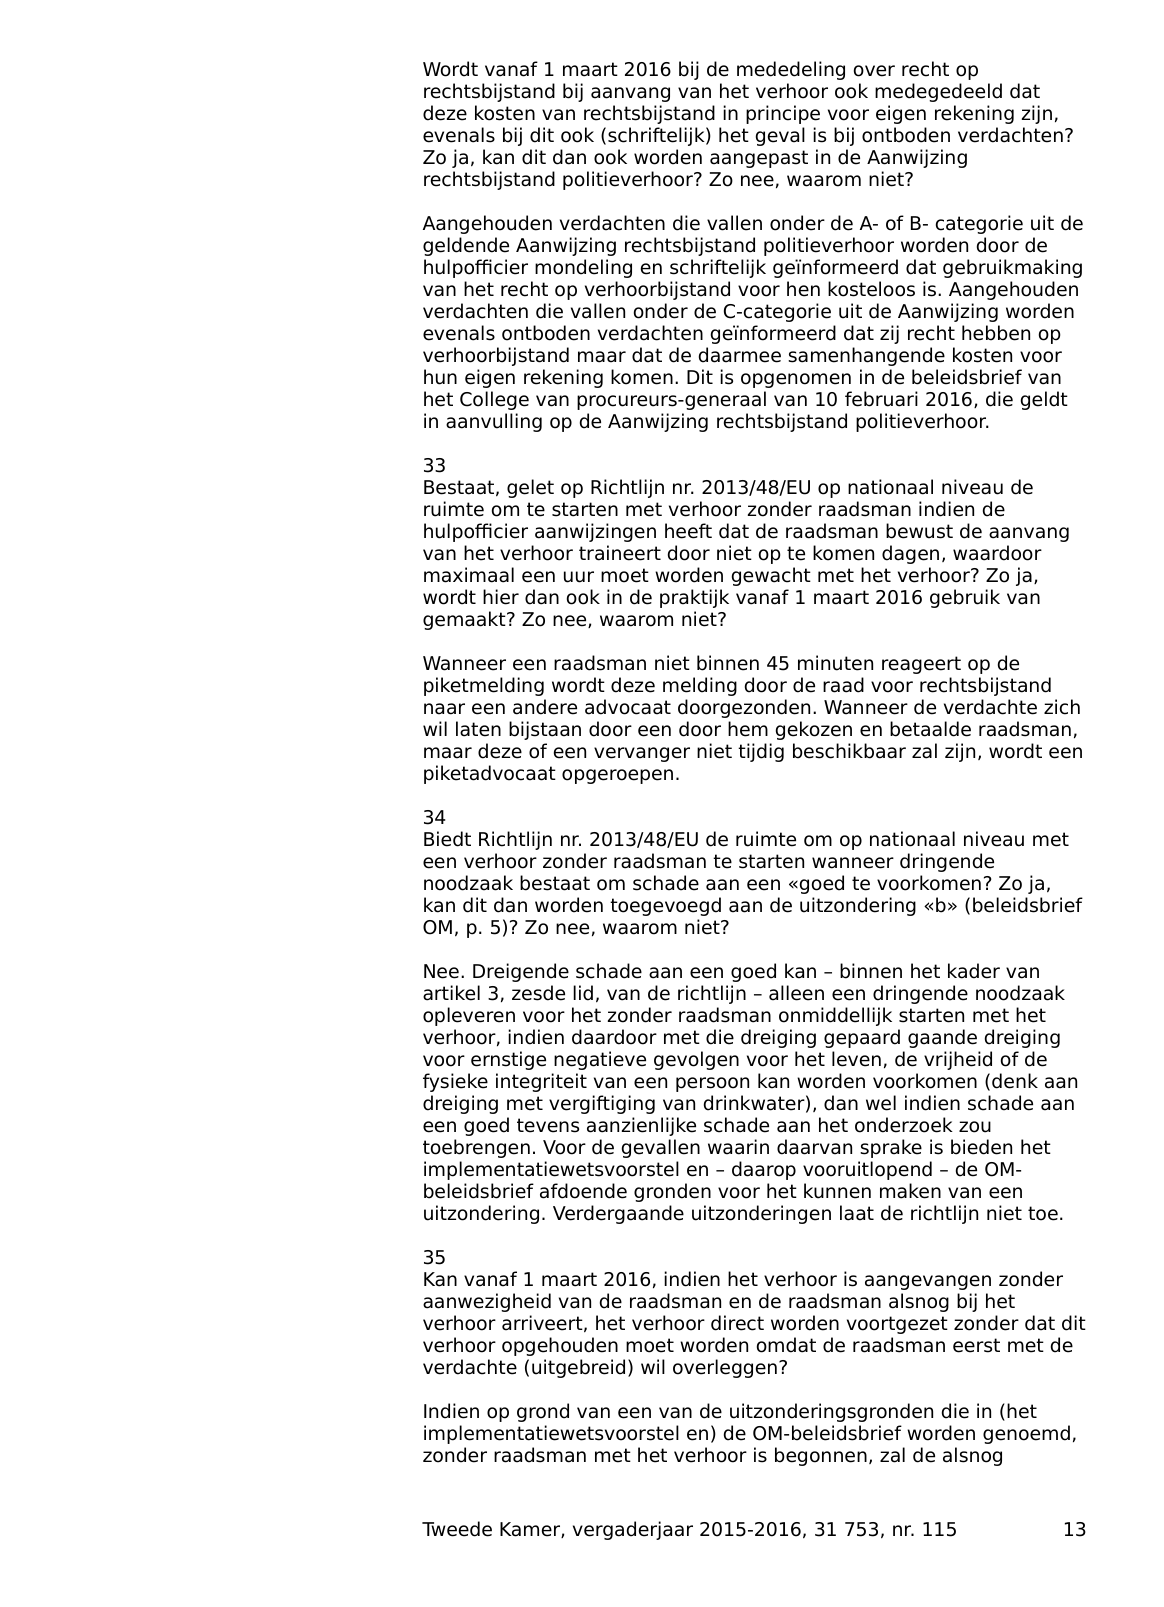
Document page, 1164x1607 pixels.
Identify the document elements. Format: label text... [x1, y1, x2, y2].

text Bestaat, gelet op Richtlijn nr. 2013/48/EU op nationaal niveau de ruimte om te starten met verhoor zonder raadsman indien de hulpofficier aanwijzingen heeft dat de raadsman bewust de aanvang van het verhoor traineert door niet op te komen dagen, waardoor maximaal een uur moet worden gewacht met het verhoor? Zo ja, wordt hier dan ook in de praktijk vanaf 1 maart 2016 gebruik van gemaakt? Zo nee, waarom niet? [422, 477, 1087, 631]
text Aangehouden verdachten die vallen onder de A- of B- categorie uit de geldende Aanwijzing rechtsbijstand politieverhoor worden door de hulpofficier mondeling en schriftelijk geïnformeerd dat gebruikmaking van het recht op verhoorbijstand voor hen kosteloos is. Aangehouden verdachten die vallen onder de C-categorie uit de Aanwijzing worden evenals ontboden verdachten geïnformeerd dat zij recht hebben op verhoorbijstand maar dat de daarmee samenhangende kosten voor hun eigen rekening komen. Dit is opgenomen in de beleidsbrief van het College van procureurs-generaal van 10 februari 2016, die geldt in aanvulling op de Aanwijzing rechtsbijstand politieverhoor. [422, 213, 1087, 433]
text 35 [422, 1247, 1087, 1269]
text Wordt vanaf 1 maart 2016 bij de mededeling over recht op rechtsbijstand bij aanvang van het verhoor ook medegedeeld dat deze kosten van rechtsbijstand in principe voor eigen rekening zijn, evenals bij dit ook (schriftelijk) het geval is bij ontboden verdachten? Zo ja, kan dit dan ook worden aangepast in de Aanwijzing rechtsbijstand politieverhoor? Zo nee, waarom niet? [422, 59, 1087, 191]
text 33 [422, 455, 1087, 477]
text Kan vanaf 1 maart 2016, indien het verhoor is aangevangen zonder aanwezigheid van de raadsman en de raadsman alsnog bij het verhoor arriveert, het verhoor direct worden voortgezet zonder dat dit verhoor opgehouden moet worden omdat de raadsman eerst met de verdachte (uitgebreid) wil overleggen? [422, 1269, 1087, 1379]
text Biedt Richtlijn nr. 2013/48/EU de ruimte om op nationaal niveau met een verhoor zonder raadsman te starten wanneer dringende noodzaak bestaat om schade aan een «goed te voorkomen? Zo ja, kan dit dan worden toegevoegd aan de uitzondering «b» (beleidsbrief OM, p. 5)? Zo nee, waarom niet? [422, 829, 1087, 939]
text 34 [422, 807, 1087, 829]
text Indien op grond van een van de uitzonderingsgronden die in (het implementatiewetsvoorstel en) de OM-beleidsbrief worden genoemd, zonder raadsman met het verhoor is begonnen, zal de alsnog [422, 1401, 1087, 1467]
text Wanneer een raadsman niet binnen 45 minuten reageert op de piketmelding wordt deze melding door de raad voor rechtsbijstand naar een andere advocaat doorgezonden. Wanneer de verdachte zich wil laten bijstaan door een door hem gekozen en betaalde raadsman, maar deze of een vervanger niet tijdig beschikbaar zal zijn, wordt een piketadvocaat opgeroepen. [422, 653, 1087, 785]
text Nee. Dreigende schade aan een goed kan – binnen het kader van artikel 3, zesde lid, van de richtlijn – alleen een dringende noodzaak opleveren voor het zonder raadsman onmiddellijk starten met het verhoor, indien daardoor met die dreiging gepaard gaande dreiging voor ernstige negatieve gevolgen voor het leven, de vrijheid of de fysieke integriteit van een persoon kan worden voorkomen (denk aan dreiging met vergiftiging van drinkwater), dan wel indien schade aan een goed tevens aanzienlijke schade aan het onderzoek zou toebrengen. Voor de gevallen waarin daarvan sprake is bieden het implementatiewetsvoorstel en – daarop vooruitlopend – de OM-beleidsbrief afdoende gronden voor het kunnen maken van een uitzondering. Verdergaande uitzonderingen laat de richtlijn niet toe. [422, 961, 1087, 1225]
